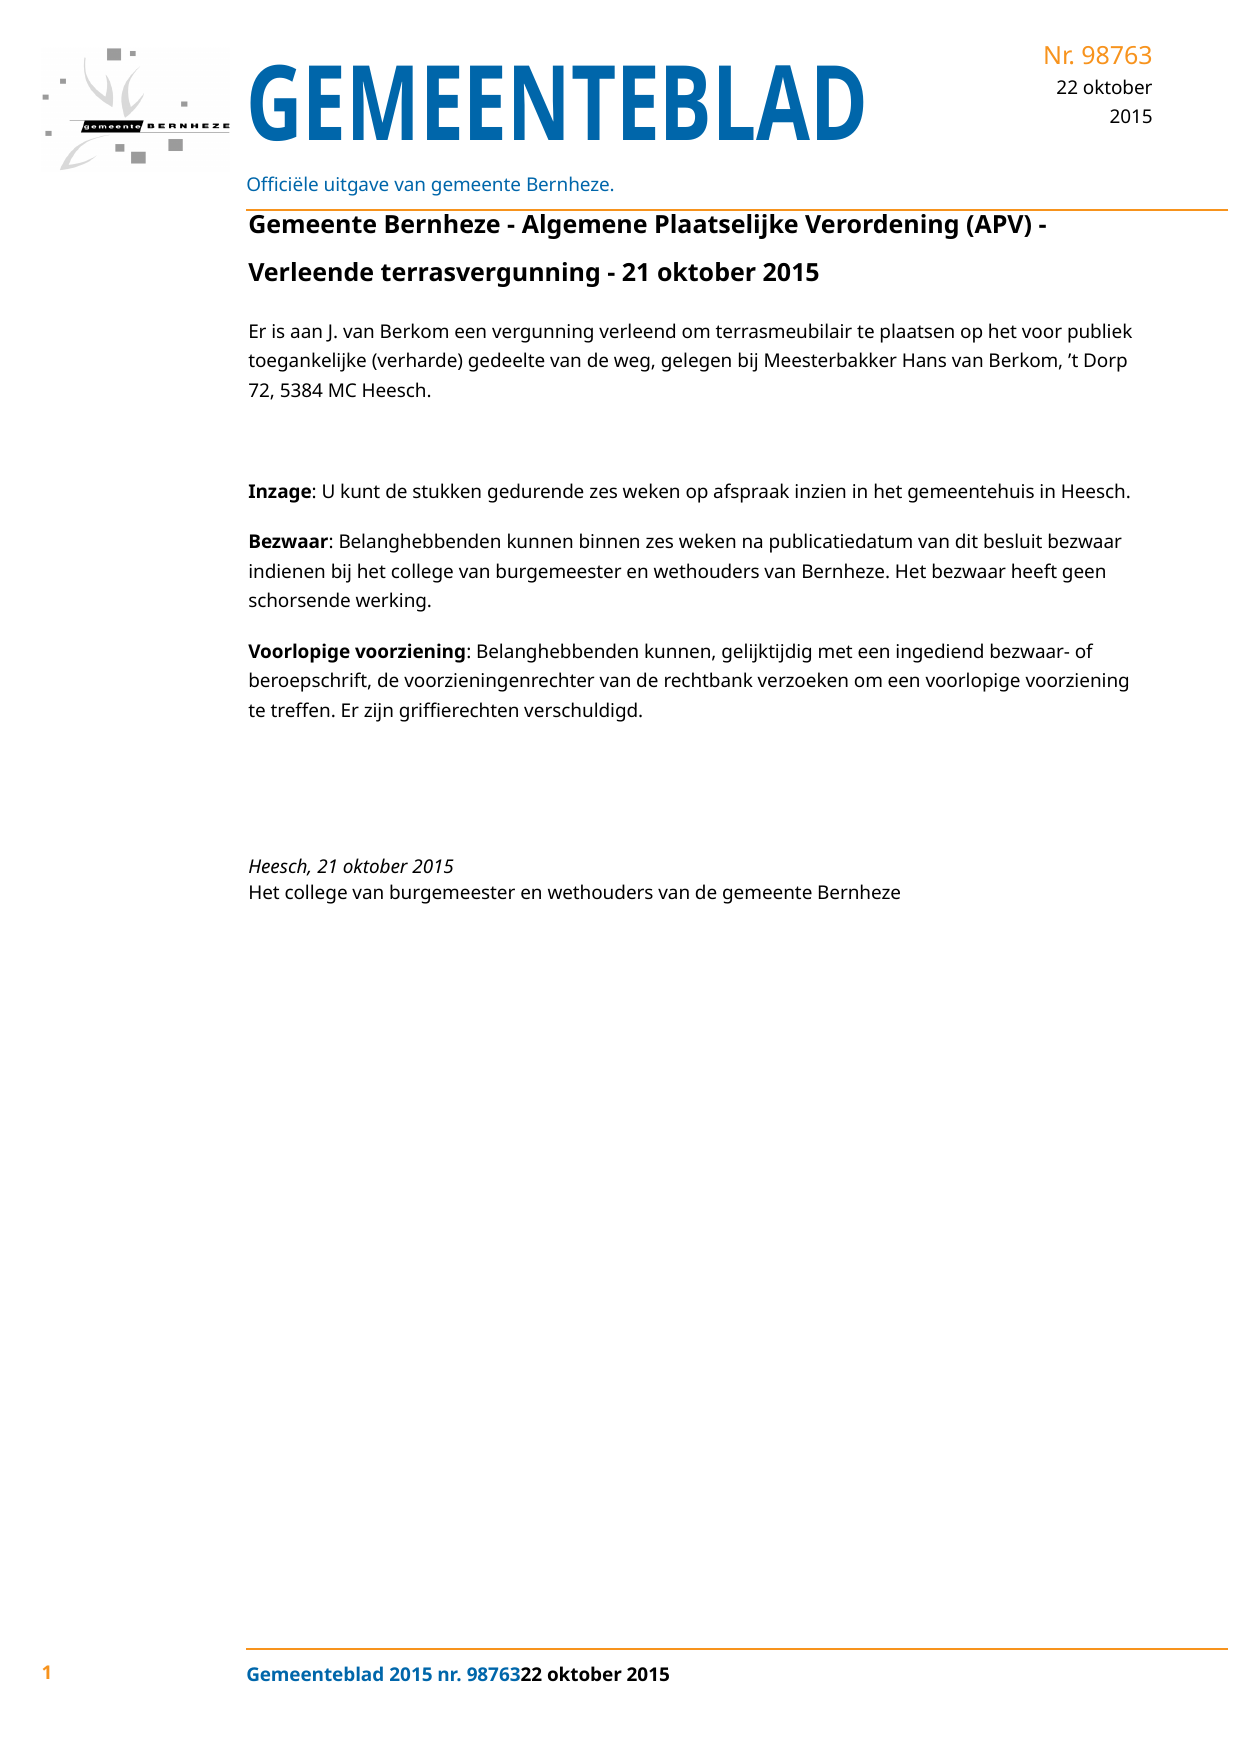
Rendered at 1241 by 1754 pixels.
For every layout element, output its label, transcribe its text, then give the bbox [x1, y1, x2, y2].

text Inzage: U kunt de stukken gedurende zes weken op afspraak inzien in het gemeentehuis in Heesch. [248, 478, 1152, 504]
text Bezwaar: Belanghebbenden kunnen binnen zes weken na publicatiedatum van dit besluit bezwaar indienen bij het college van burgemeester en wethouders van Bernheze. Het bezwaar heeft geen schorsende werking. [248, 528, 1152, 613]
text Het college van burgemeester en wethouders van de gemeente Bernheze [248, 879, 1152, 905]
text Er is aan J. van Berkom een vergunning verleend om terrasmeubilair te plaatsen op het voor publiek toegankelijke (verharde) gedeelte van de weg, gelegen bij Meesterbakker Hans van Berkom, ’t Dorp 72, 5384 MC Heesch. [248, 318, 1152, 403]
text Heesch, 21 oktober 2015 [248, 853, 1152, 879]
text Voorlopige voorziening: Belanghebbenden kunnen, gelijktijdig met een ingediend bezwaar- of beroepschrift, de voorzieningenrechter van de rechtbank verzoeken om een voorlopige voorziening te treffen. Er zijn griffierechten verschuldigd. [248, 638, 1152, 723]
picture [41, 47, 231, 172]
text Gemeente Bernheze - Algemene Plaatselijke Verordening (APV) - Verleende terrasvergunning - 21 oktober 2015 [248, 211, 1152, 288]
